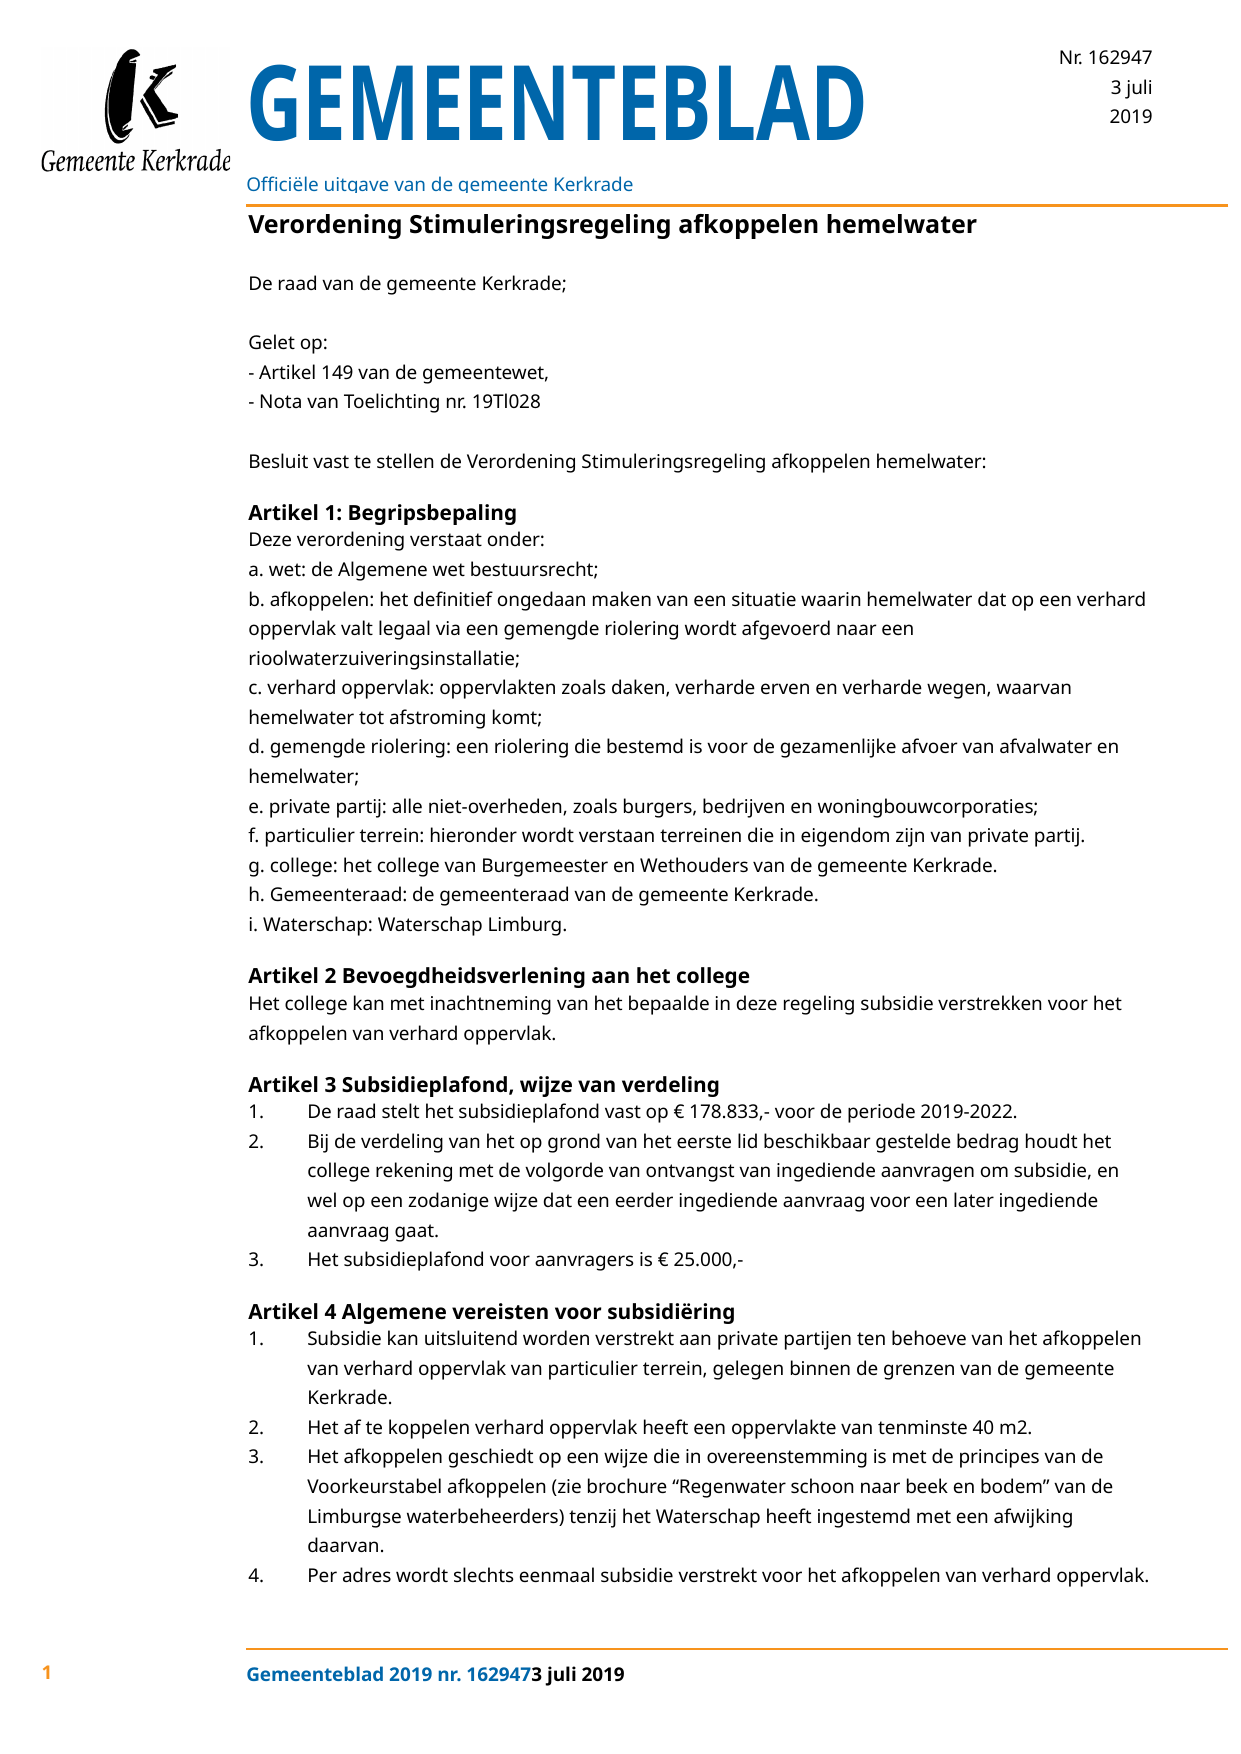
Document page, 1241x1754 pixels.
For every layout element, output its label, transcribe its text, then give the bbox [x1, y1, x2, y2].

text Artikel 2 Bevoegdheidsverlening aan het college [248, 962, 1152, 990]
list Per adres wordt slechts eenmaal subsidie verstrekt voor het afkoppelen van verhard oppervlak. [248, 1562, 1152, 1588]
text Artikel 4 Algemene vereisten voor subsidiëring [248, 1297, 1152, 1325]
text f. particulier terrein: hieronder wordt verstaan terreinen die in eigendom zijn van private partij. [248, 822, 1152, 848]
text Besluit vast te stellen de Verordening Stimuleringsregeling afkoppelen hemelwater: [248, 448, 1152, 473]
list Bij de verdeling van het op grond van het eerste lid beschikbaar gestelde bedrag houdt het college rekening met de volgorde van ontvangst van ingediende aanvragen om subsidie, en wel op een zodanige wijze dat een eerder ingediende aanvraag voor een later ingediende aanvraag gaat. [248, 1128, 1152, 1243]
text De raad van de gemeente Kerkrade; [248, 270, 1152, 296]
text a. wet: de Algemene wet bestuursrecht; [248, 556, 1152, 582]
text - Nota van Toelichting nr. 19Tl028 [248, 389, 1152, 414]
text b. afkoppelen: het definitief ongedaan maken van een situatie waarin hemelwater dat op een verhard oppervlak valt legaal via een gemengde riolering wordt afgevoerd naar een rioolwaterzuiveringsinstallatie; [248, 586, 1152, 671]
text c. verhard oppervlak: oppervlakten zoals daken, verharde erven en verharde wegen, waarvan hemelwater tot afstroming komt; [248, 674, 1152, 730]
text d. gemengde riolering: een riolering die bestemd is voor de gezamenlijke afvoer van afvalwater en hemelwater; [248, 734, 1152, 789]
text - Artikel 149 van de gemeentewet, [248, 359, 1152, 385]
list Het af te koppelen verhard oppervlak heeft een oppervlakte van tenminste 40 m2. [248, 1414, 1152, 1440]
text e. private partij: alle niet-overheden, zoals burgers, bedrijven en woningbouwcorporaties; [248, 793, 1152, 819]
text g. college: het college van Burgemeester en Wethouders van de gemeente Kerkrade. [248, 852, 1152, 878]
text i. Waterschap: Waterschap Limburg. [248, 911, 1152, 937]
list Subsidie kan uitsluitend worden verstrekt aan private partijen ten behoeve van het afkoppelen van verhard oppervlak van particulier terrein, gelegen binnen de grenzen van de gemeente Kerkrade. [248, 1325, 1152, 1410]
list De raad stelt het subsidieplafond vast op € 178.833,- voor de periode 2019-2022. [248, 1098, 1152, 1124]
list Het afkoppelen geschiedt op een wijze die in overeenstemming is met de principes van de Voorkeurstabel afkoppelen (zie brochure “Regenwater schoon naar beek en bodem” van de Limburgse waterbeheerders) tenzij het Waterschap heeft ingestemd met een afwijking daarvan. [248, 1444, 1152, 1558]
text h. Gemeenteraad: de gemeenteraad van de gemeente Kerkrade. [248, 882, 1152, 907]
text Verordening Stimuleringsregeling afkoppelen hemelwater [248, 207, 1152, 241]
picture [41, 47, 231, 172]
text Het college kan met inachtneming van het bepaalde in deze regeling subsidie verstrekken voor het afkoppelen van verhard oppervlak. [248, 990, 1152, 1045]
list Het subsidieplafond voor aanvragers is € 25.000,- [248, 1246, 1152, 1272]
text Artikel 1: Begripsbepaling [248, 498, 1152, 527]
text Deze verordening verstaat onder: [248, 527, 1152, 552]
text Gelet op: [248, 329, 1152, 355]
text Artikel 3 Subsidieplafond, wijze van verdeling [248, 1070, 1152, 1098]
